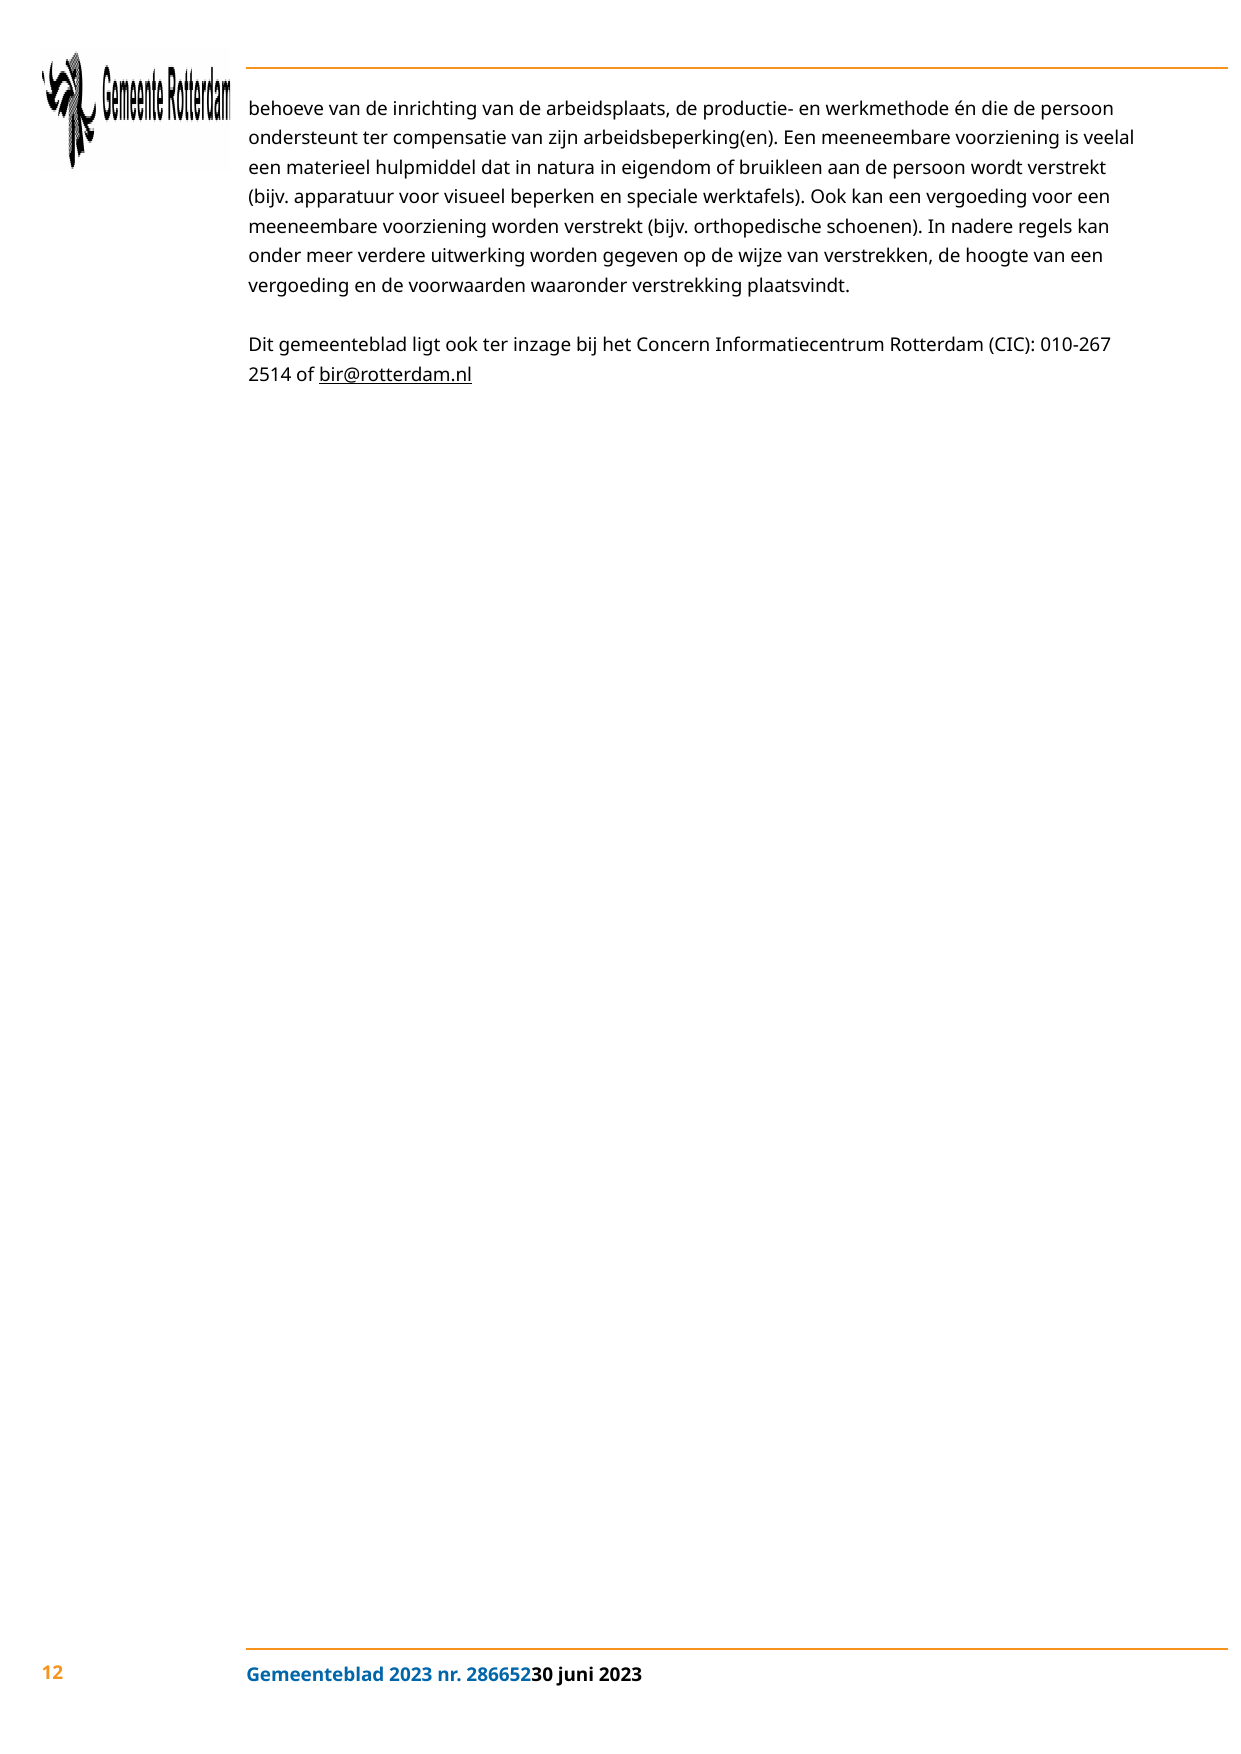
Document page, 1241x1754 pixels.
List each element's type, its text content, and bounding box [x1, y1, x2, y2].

text behoeve van de inrichting van de arbeidsplaats, de productie- en werkmethode én die de persoon ondersteunt ter compensatie van zijn arbeidsbeperking(en). Een meeneembare voorziening is veelal een materieel hulpmiddel dat in natura in eigendom of bruikleen aan de persoon wordt verstrekt (bijv. apparatuur voor visueel beperken en speciale werktafels). Ook kan een vergoeding voor een meeneembare voorziening worden verstrekt (bijv. orthopedische schoenen). In nadere regels kan onder meer verdere uitwerking worden gegeven op de wijze van verstrekken, de hoogte van een vergoeding en de voorwaarden waaronder verstrekking plaatsvindt. [248, 95, 1152, 298]
text Dit gemeenteblad ligt ook ter inzage bij het Concern Informatiecentrum Rotterdam (CIC): 010-267 2514 of bir@rotterdam.nl [248, 331, 1152, 387]
picture [41, 47, 231, 172]
